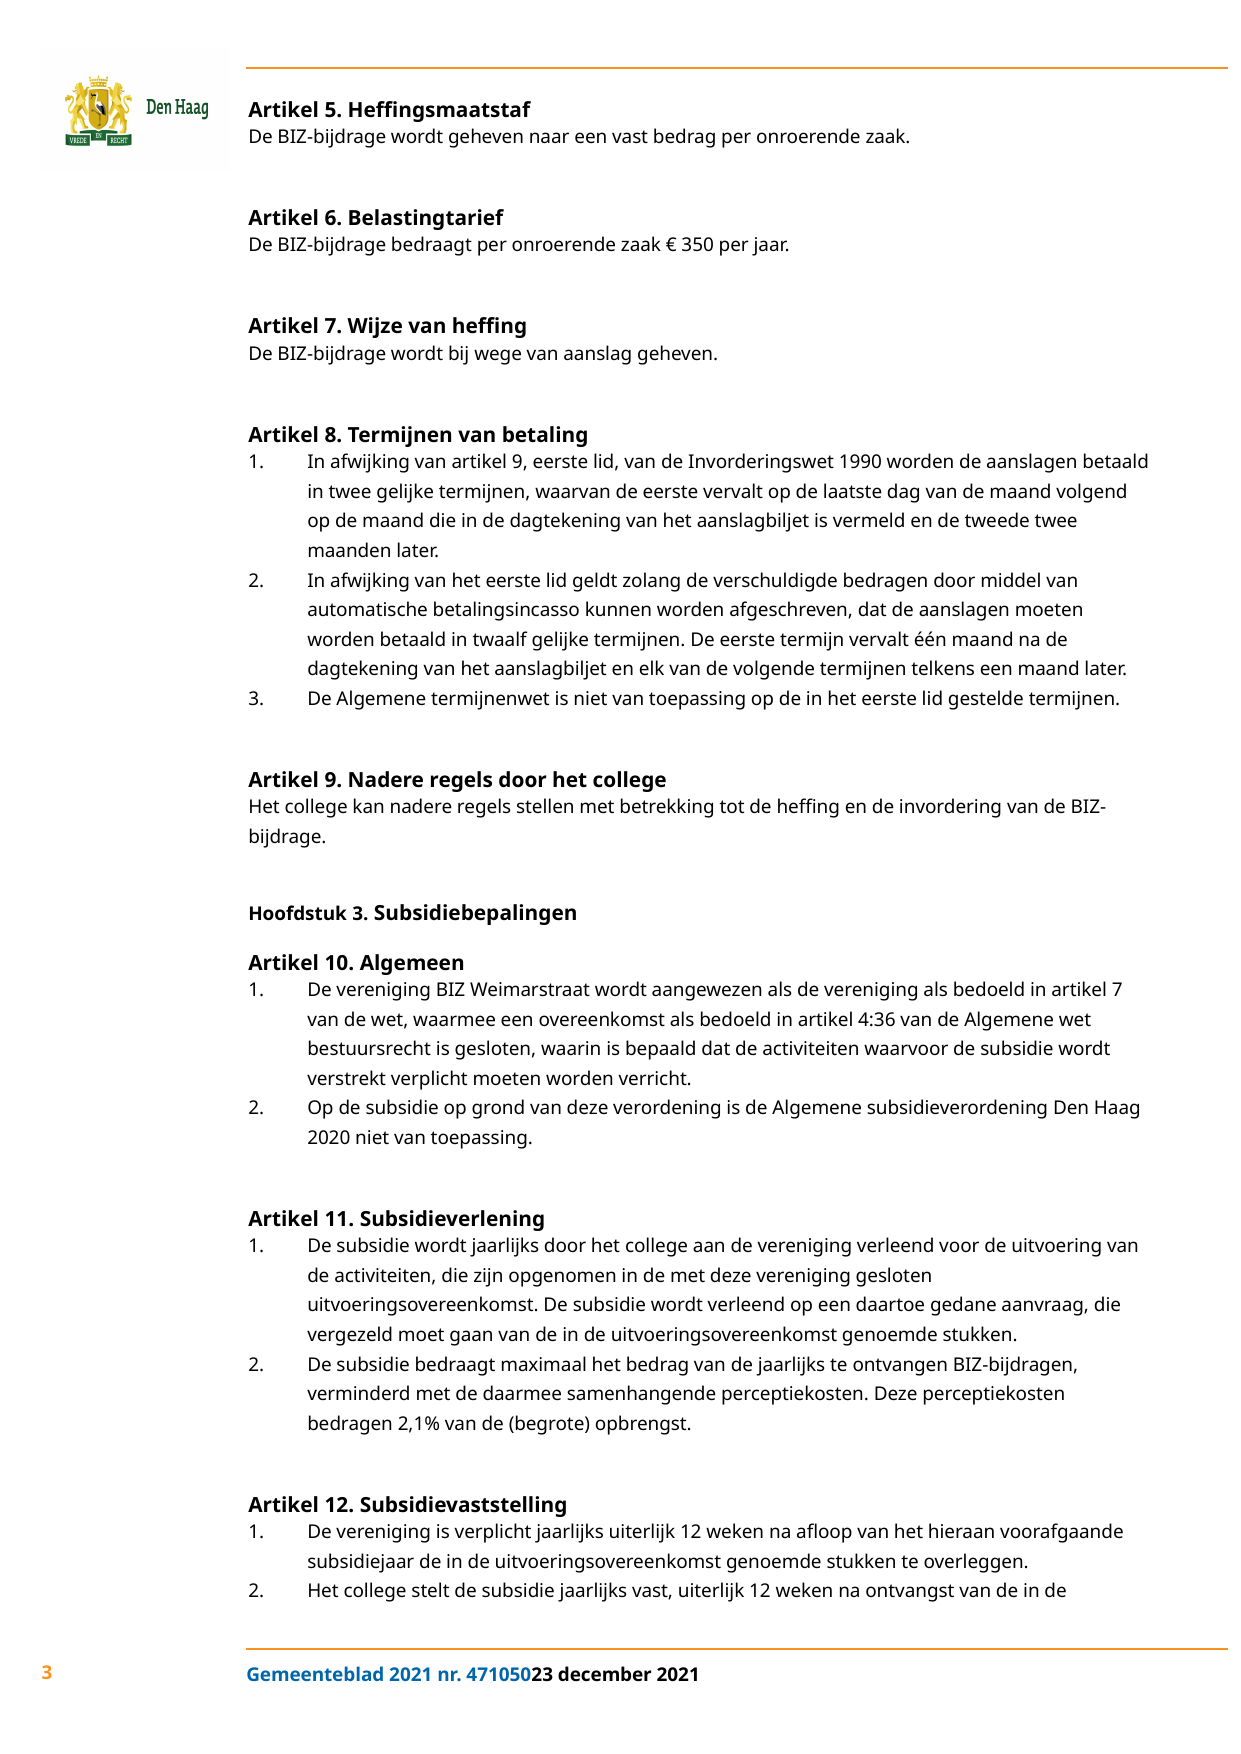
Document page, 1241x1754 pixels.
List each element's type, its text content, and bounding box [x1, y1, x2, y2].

text Artikel 9. Nadere regels door het college [248, 765, 1152, 794]
text Artikel 10. Algemeen [248, 948, 1152, 976]
list De vereniging is verplicht jaarlijks uiterlijk 12 weken na afloop van het hieraan voorafgaande subsidiejaar de in de uitvoeringsovereenkomst genoemde stukken te overleggen. [248, 1518, 1152, 1574]
list In afwijking van het eerste lid geldt zolang de verschuldigde bedragen door middel van automatische betalingsincasso kunnen worden afgeschreven, dat de aanslagen moeten worden betaald in twaalf gelijke termijnen. De eerste termijn vervalt één maand na de dagtekening van het aanslagbiljet en elk van de volgende termijnen telkens een maand later. [248, 567, 1152, 681]
text Artikel 5. Heffingsmaatstaf [248, 95, 1152, 123]
list Het college stelt de subsidie jaarlijks vast, uiterlijk 12 weken na ontvangst van de in de [248, 1578, 1152, 1603]
picture [41, 47, 231, 172]
list De subsidie wordt jaarlijks door het college aan de vereniging verleend voor de uitvoering van de activiteiten, die zijn opgenomen in de met deze vereniging gesloten uitvoeringsovereenkomst. De subsidie wordt verleend op een daartoe gedane aanvraag, die vergezeld moet gaan van de in de uitvoeringsovereenkomst genoemde stukken. [248, 1232, 1152, 1347]
text De BIZ-bijdrage wordt bij wege van aanslag geheven. [248, 340, 1152, 366]
text Hoofdstuk 3. Subsidiebepalingen [248, 898, 1152, 927]
text Artikel 8. Termijnen van betaling [248, 420, 1152, 448]
text Artikel 12. Subsidievaststelling [248, 1490, 1152, 1518]
text Artikel 7. Wijze van heffing [248, 312, 1152, 340]
list Op de subsidie op grond van deze verordening is de Algemene subsidieverordening Den Haag 2020 niet van toepassing. [248, 1094, 1152, 1150]
list De vereniging BIZ Weimarstraat wordt aangewezen als de vereniging als bedoeld in artikel 7 van de wet, waarmee een overeenkomst als bedoeld in artikel 4:36 van de Algemene wet bestuursrecht is gesloten, waarin is bepaald dat de activiteiten waarvoor de subsidie wordt verstrekt verplicht moeten worden verricht. [248, 976, 1152, 1091]
list De Algemene termijnenwet is niet van toepassing op de in het eerste lid gestelde termijnen. [248, 685, 1152, 711]
text De BIZ-bijdrage bedraagt per onroerende zaak € 350 per jaar. [248, 232, 1152, 257]
text Artikel 11. Subsidieverlening [248, 1204, 1152, 1232]
list In afwijking van artikel 9, eerste lid, van de Invorderingswet 1990 worden de aanslagen betaald in twee gelijke termijnen, waarvan de eerste vervalt op de laatste dag van de maand volgend op de maand die in de dagtekening van het aanslagbiljet is vermeld en de tweede twee maanden later. [248, 448, 1152, 563]
text Artikel 6. Belastingtarief [248, 203, 1152, 232]
text De BIZ-bijdrage wordt geheven naar een vast bedrag per onroerende zaak. [248, 123, 1152, 149]
list De subsidie bedraagt maximaal het bedrag van de jaarlijks te ontvangen BIZ-bijdragen, verminderd met de daarmee samenhangende perceptiekosten. Deze perceptiekosten bedragen 2,1% van de (begrote) opbrengst. [248, 1351, 1152, 1436]
text Het college kan nadere regels stellen met betrekking tot de heffing en de invordering van de BIZ-bijdrage. [248, 794, 1152, 849]
